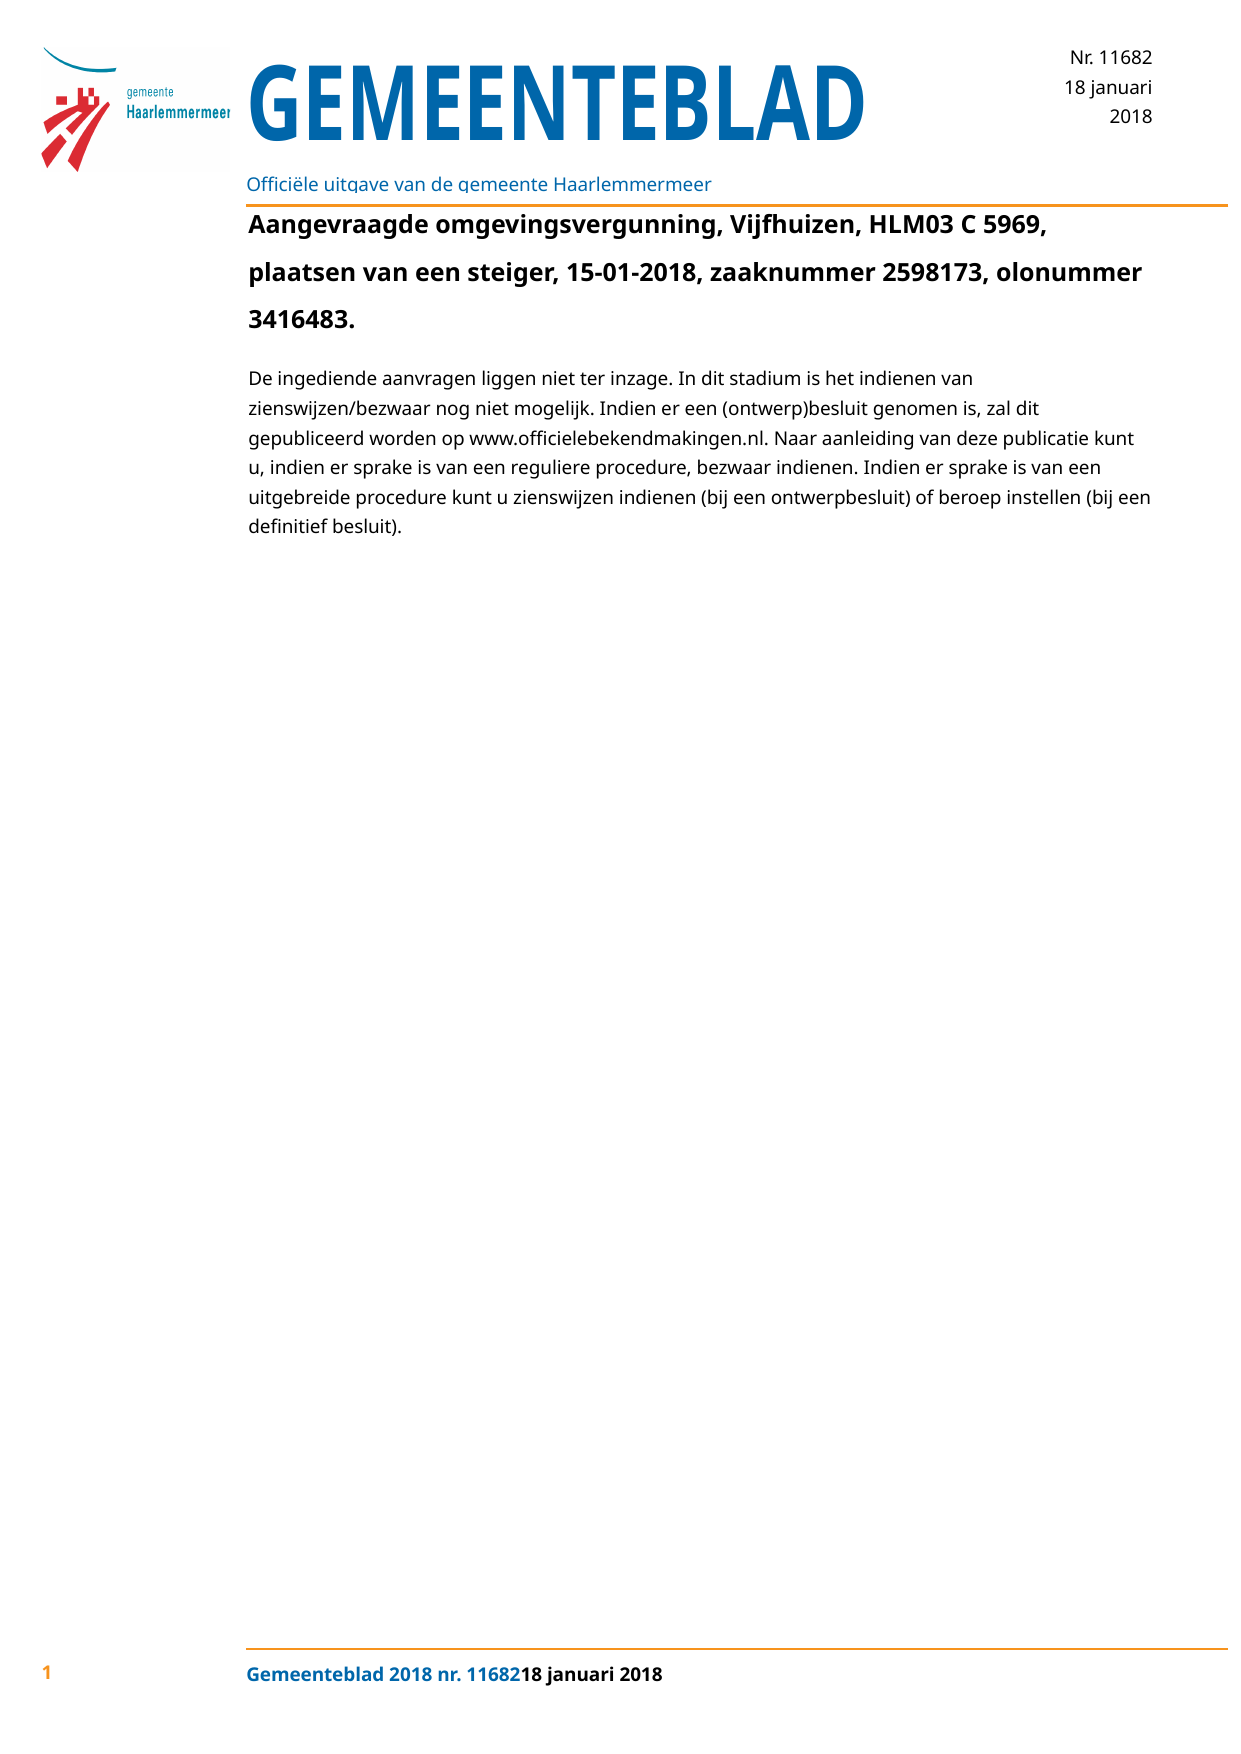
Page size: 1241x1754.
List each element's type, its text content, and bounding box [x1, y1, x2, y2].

text De ingediende aanvragen liggen niet ter inzage. In dit stadium is het indienen van zienswijzen/bezwaar nog niet mogelijk. Indien er een (ontwerp)besluit genomen is, zal dit gepubliceerd worden op www.officielebekendmakingen.nl. Naar aanleiding van deze publicatie kunt u, indien er sprake is van een reguliere procedure, bezwaar indienen. Indien er sprake is van een uitgebreide procedure kunt u zienswijzen indienen (bij een ontwerpbesluit) of beroep instellen (bij een definitief besluit). [248, 366, 1152, 539]
picture [41, 47, 231, 172]
text Aangevraagde omgevingsvergunning, Vijfhuizen, HLM03 C 5969, plaatsen van een steiger, 15-01-2018, zaaknummer 2598173, olonummer 3416483. [248, 207, 1152, 336]
